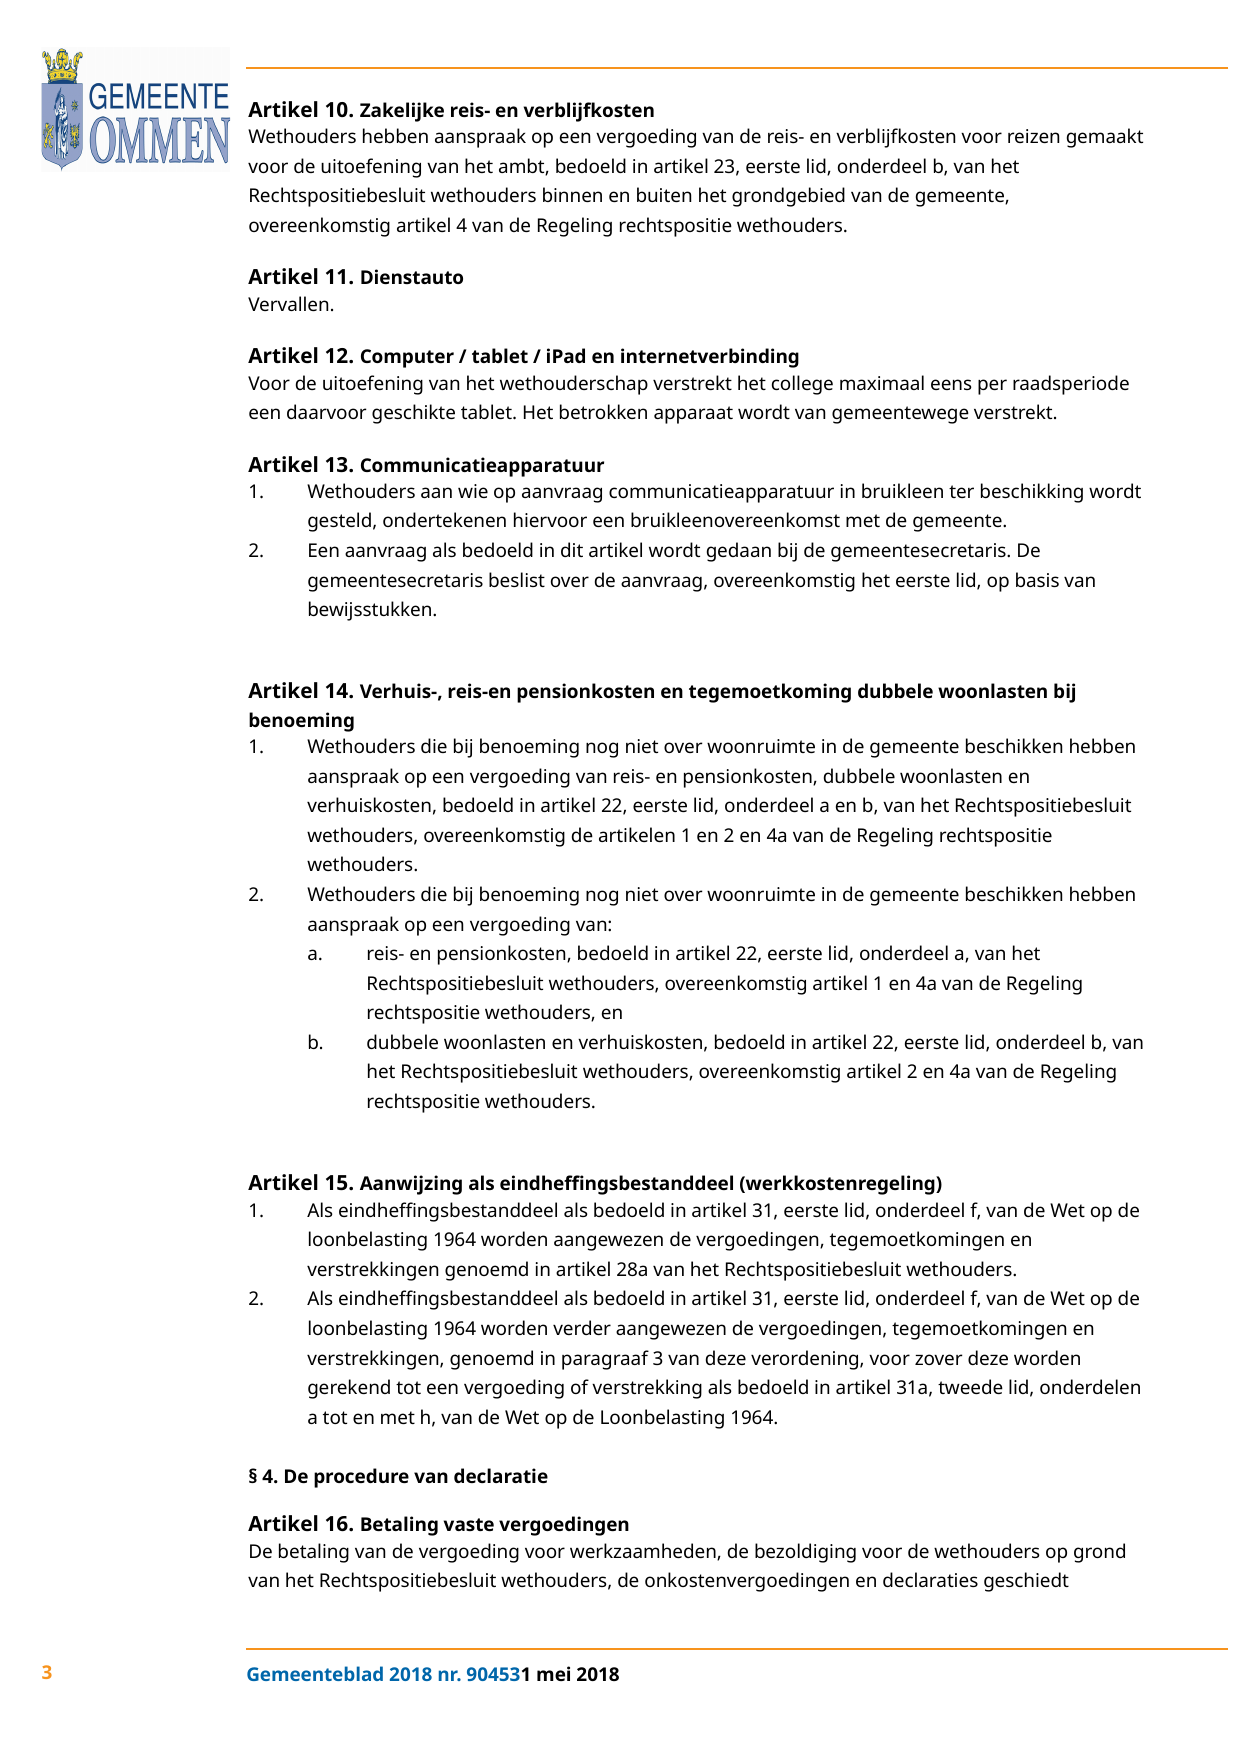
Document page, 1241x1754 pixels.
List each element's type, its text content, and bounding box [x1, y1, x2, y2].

list Als eindheffingsbestanddeel als bedoeld in artikel 31, eerste lid, onderdeel f, van de Wet op de loonbelasting 1964 worden aangewezen de vergoedingen, tegemoetkomingen en verstrekkingen genoemd in artikel 28a van het Rechtspositiebesluit wethouders. [248, 1197, 1152, 1282]
text Wethouders hebben aanspraak op een vergoeding van de reis- en verblijfkosten voor reizen gemaakt voor de uitoefening van het ambt, bedoeld in artikel 23, eerste lid, onderdeel b, van het Rechtspositiebesluit wethouders binnen en buiten het grondgebied van de gemeente, overeenkomstig artikel 4 van de Regeling rechtspositie wethouders. [248, 123, 1152, 238]
text Artikel 15. Aanwijzing als eindheffingsbestanddeel (werkkostenregeling) [248, 1168, 1152, 1197]
list reis- en pensionkosten, bedoeld in artikel 22, eerste lid, onderdeel a, van het Rechtspositiebesluit wethouders, overeenkomstig artikel 1 en 4a van de Regeling rechtspositie wethouders, en [307, 940, 1152, 1025]
list Een aanvraag als bedoeld in dit artikel wordt gedaan bij de gemeentesecretaris. De gemeentesecretaris beslist over de aanvraag, overeenkomstig het eerste lid, op basis van bewijsstukken. [248, 537, 1152, 622]
text § 4. De procedure van declaratie [248, 1463, 1152, 1489]
list Wethouders die bij benoeming nog niet over woonruimte in de gemeente beschikken hebben aanspraak op een vergoeding van reis- en pensionkosten, dubbele woonlasten en verhuiskosten, bedoeld in artikel 22, eerste lid, onderdeel a en b, van het Rechtspositiebesluit wethouders, overeenkomstig de artikelen 1 en 2 en 4a van de Regeling rechtspositie wethouders. [248, 733, 1152, 877]
text Vervallen. [248, 291, 1152, 317]
text Artikel 10. Zakelijke reis- en verblijfkosten [248, 95, 1152, 123]
text Artikel 11. Dienstauto [248, 262, 1152, 291]
text De betaling van de vergoeding voor werkzaamheden, de bezoldiging voor de wethouders op grond van het Rechtspositiebesluit wethouders, de onkostenvergoedingen en declaraties geschiedt [248, 1538, 1152, 1593]
picture [41, 47, 231, 172]
text Artikel 13. Communicatieapparatuur [248, 450, 1152, 478]
text Voor de uitoefening van het wethouderschap verstrekt het college maximaal eens per raadsperiode een daarvoor geschikte tablet. Het betrokken apparaat wordt van gemeentewege verstrekt. [248, 370, 1152, 425]
text Artikel 16. Betaling vaste vergoedingen [248, 1509, 1152, 1538]
list Wethouders aan wie op aanvraag communicatieapparatuur in bruikleen ter beschikking wordt gesteld, ondertekenen hiervoor een bruikleenovereenkomst met de gemeente. [248, 478, 1152, 533]
list Wethouders die bij benoeming nog niet over woonruimte in de gemeente beschikken hebben aanspraak op een vergoeding van: [248, 881, 1152, 937]
list Als eindheffingsbestanddeel als bedoeld in artikel 31, eerste lid, onderdeel f, van de Wet op de loonbelasting 1964 worden verder aangewezen de vergoedingen, tegemoetkomingen en verstrekkingen, genoemd in paragraaf 3 van deze verordening, voor zover deze worden gerekend tot een vergoeding of verstrekking als bedoeld in artikel 31a, tweede lid, onderdelen a tot en met h, van de Wet op de Loonbelasting 1964. [248, 1286, 1152, 1429]
text Artikel 12. Computer / tablet / iPad en internetverbinding [248, 341, 1152, 370]
list dubbele woonlasten en verhuiskosten, bedoeld in artikel 22, eerste lid, onderdeel b, van het Rechtspositiebesluit wethouders, overeenkomstig artikel 2 en 4a van de Regeling rechtspositie wethouders. [307, 1029, 1152, 1114]
text Artikel 14. Verhuis-, reis-en pensionkosten en tegemoetkoming dubbele woonlasten bij benoeming [248, 676, 1152, 733]
